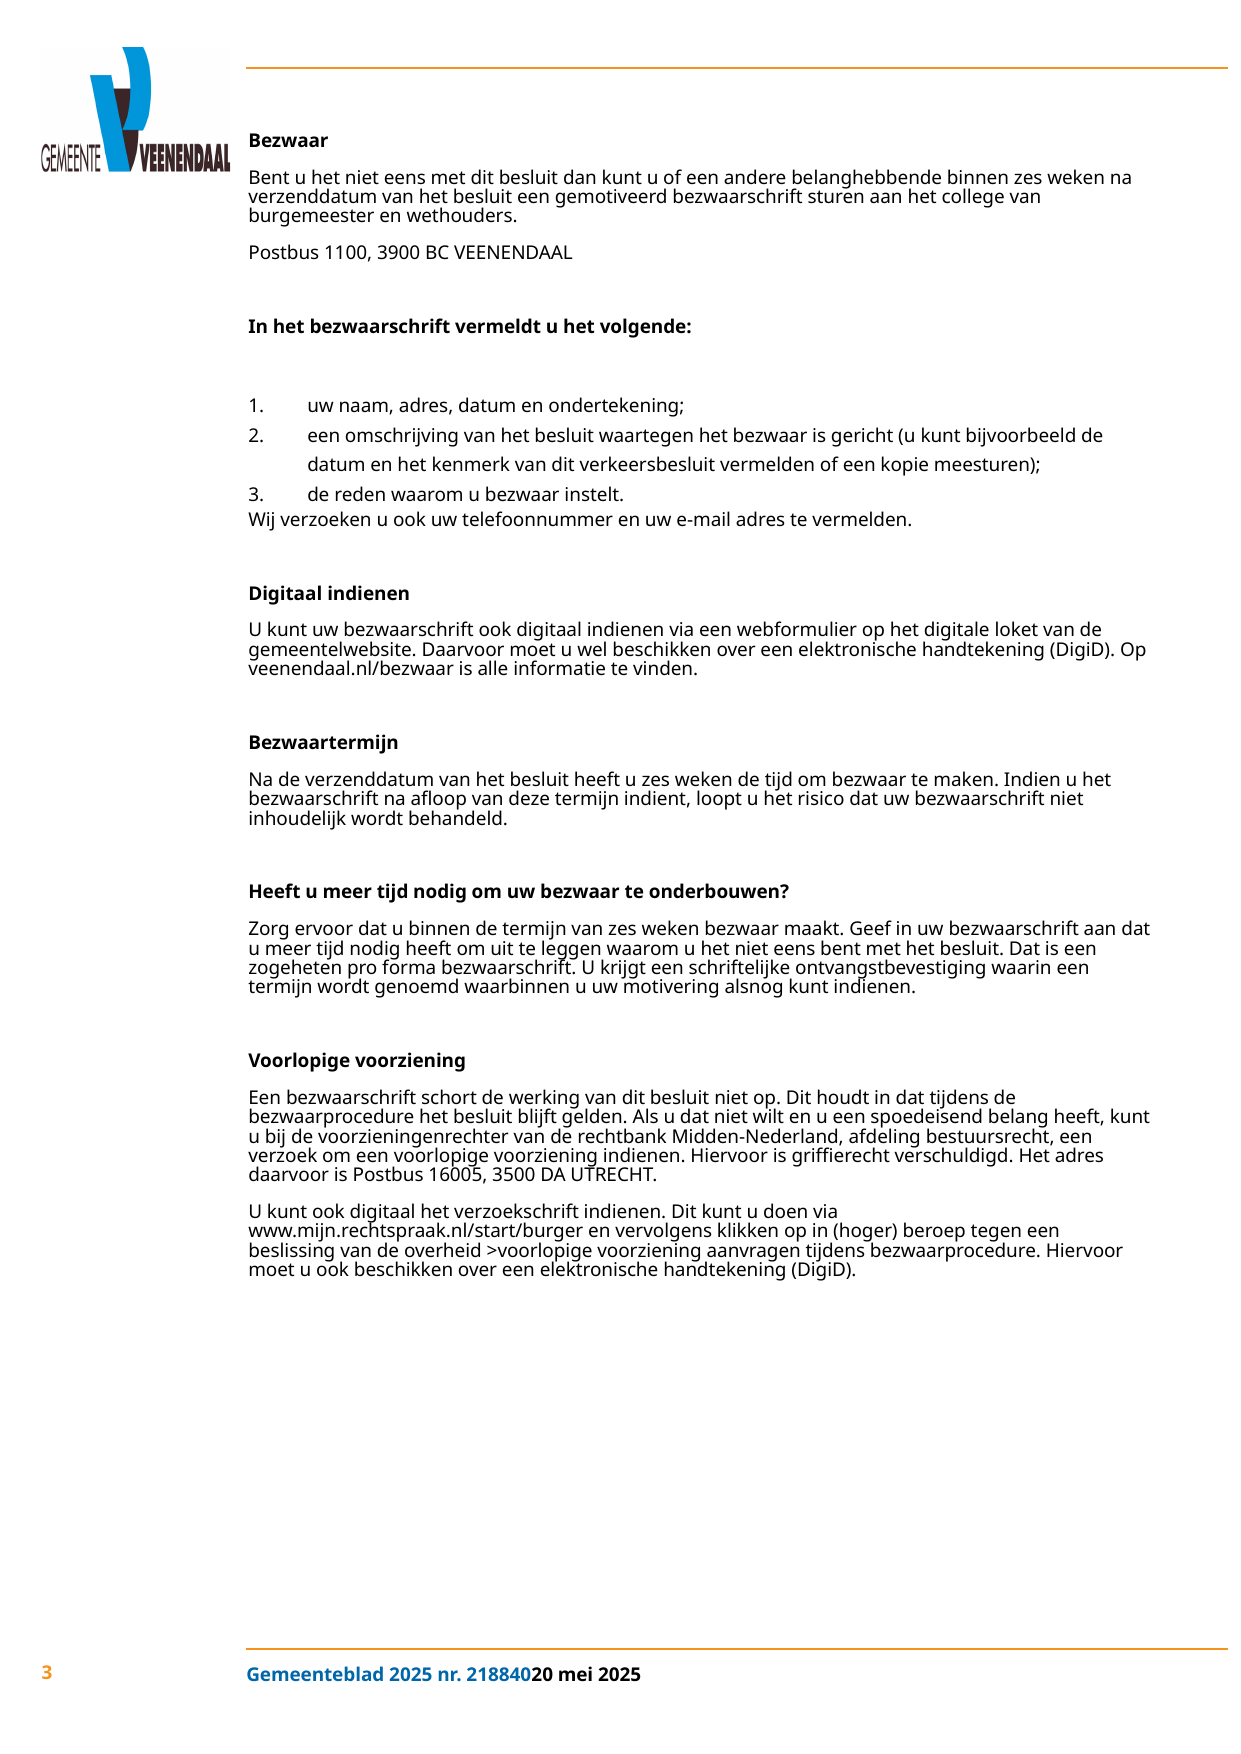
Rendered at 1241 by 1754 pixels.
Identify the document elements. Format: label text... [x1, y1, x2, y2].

text Een bezwaarschrift schort de werking van dit besluit niet op. Dit houdt in dat tijdens de bezwaarprocedure het besluit blijft gelden. Als u dat niet wilt en u een spoedeisend belang heeft, kunt u bij de voorzieningenrechter van de rechtbank Midden-Nederland, afdeling bestuursrecht, een verzoek om een voorlopige voorziening indienen. Hiervoor is griffierecht verschuldigd. Het adres daarvoor is Postbus 16005, 3500 DA UTRECHT. [248, 1089, 1152, 1186]
text Na de verzenddatum van het besluit heeft u zes weken de tijd om bezwaar te maken. Indien u het bezwaarschrift na afloop van deze termijn indient, loopt u het risico dat uw bezwaarschrift niet inhoudelijk wordt behandeld. [248, 771, 1152, 829]
text Postbus 1100, 3900 BC VEENENDAAL [248, 244, 1152, 263]
text U kunt ook digitaal het verzoekschrift indienen. Dit kunt u doen via www.mijn.rechtspraak.nl/start/burger en vervolgens klikken op in (hoger) beroep tegen een beslissing van de overheid >voorlopige voorziening aanvragen tijdens bezwaarprocedure. Hiervoor moet u ook beschikken over een elektronische handtekening (DigiD). [248, 1203, 1152, 1280]
text Zorg ervoor dat u binnen de termijn van zes weken bezwaar maakt. Geef in uw bezwaarschrift aan dat u meer tijd nodig heeft om uit te leggen waarom u het niet eens bent met het besluit. Dat is een zogeheten pro forma bezwaarschrift. U krijgt een schriftelijke ontvangstbevestiging waarin een termijn wordt genoemd waarbinnen u uw motivering alsnog kunt indienen. [248, 920, 1152, 997]
list uw naam, adres, datum en ondertekening; [248, 392, 1152, 418]
text Heeft u meer tijd nodig om uw bezwaar te onderbouwen? [248, 883, 1152, 903]
picture [123, 47, 231, 172]
text U kunt uw bezwaarschrift ook digitaal indienen via een webformulier op het digitale loket van de gemeentelwebsite. Daarvoor moet u wel beschikken over een elektronische handtekening (DigiD). Op veenendaal.nl/bezwaar is alle informatie te vinden. [248, 621, 1152, 679]
text Voorlopige voorziening [248, 1052, 1152, 1071]
text Bent u het niet eens met dit besluit dan kunt u of een andere belanghebbende binnen zes weken na verzenddatum van het besluit een gemotiveerd bezwaarschrift sturen aan het college van burgemeester en wethouders. [248, 169, 1152, 227]
list een omschrijving van het besluit waartegen het bezwaar is gericht (u kunt bijvoorbeeld de datum en het kenmerk van dit verkeersbesluit vermelden of een kopie meesturen); [248, 422, 1152, 477]
text Bezwaar [248, 132, 1152, 151]
text Digitaal indienen [248, 584, 1152, 604]
list de reden waarom u bezwaar instelt. [248, 481, 1152, 507]
text Bezwaartermijn [248, 734, 1152, 753]
text In het bezwaarschrift vermeldt u het volgende: [248, 318, 1152, 337]
picture [41, 47, 130, 172]
text Wij verzoeken u ook uw telefoonnummer en uw e-mail adres te vermelden. [248, 511, 1152, 530]
